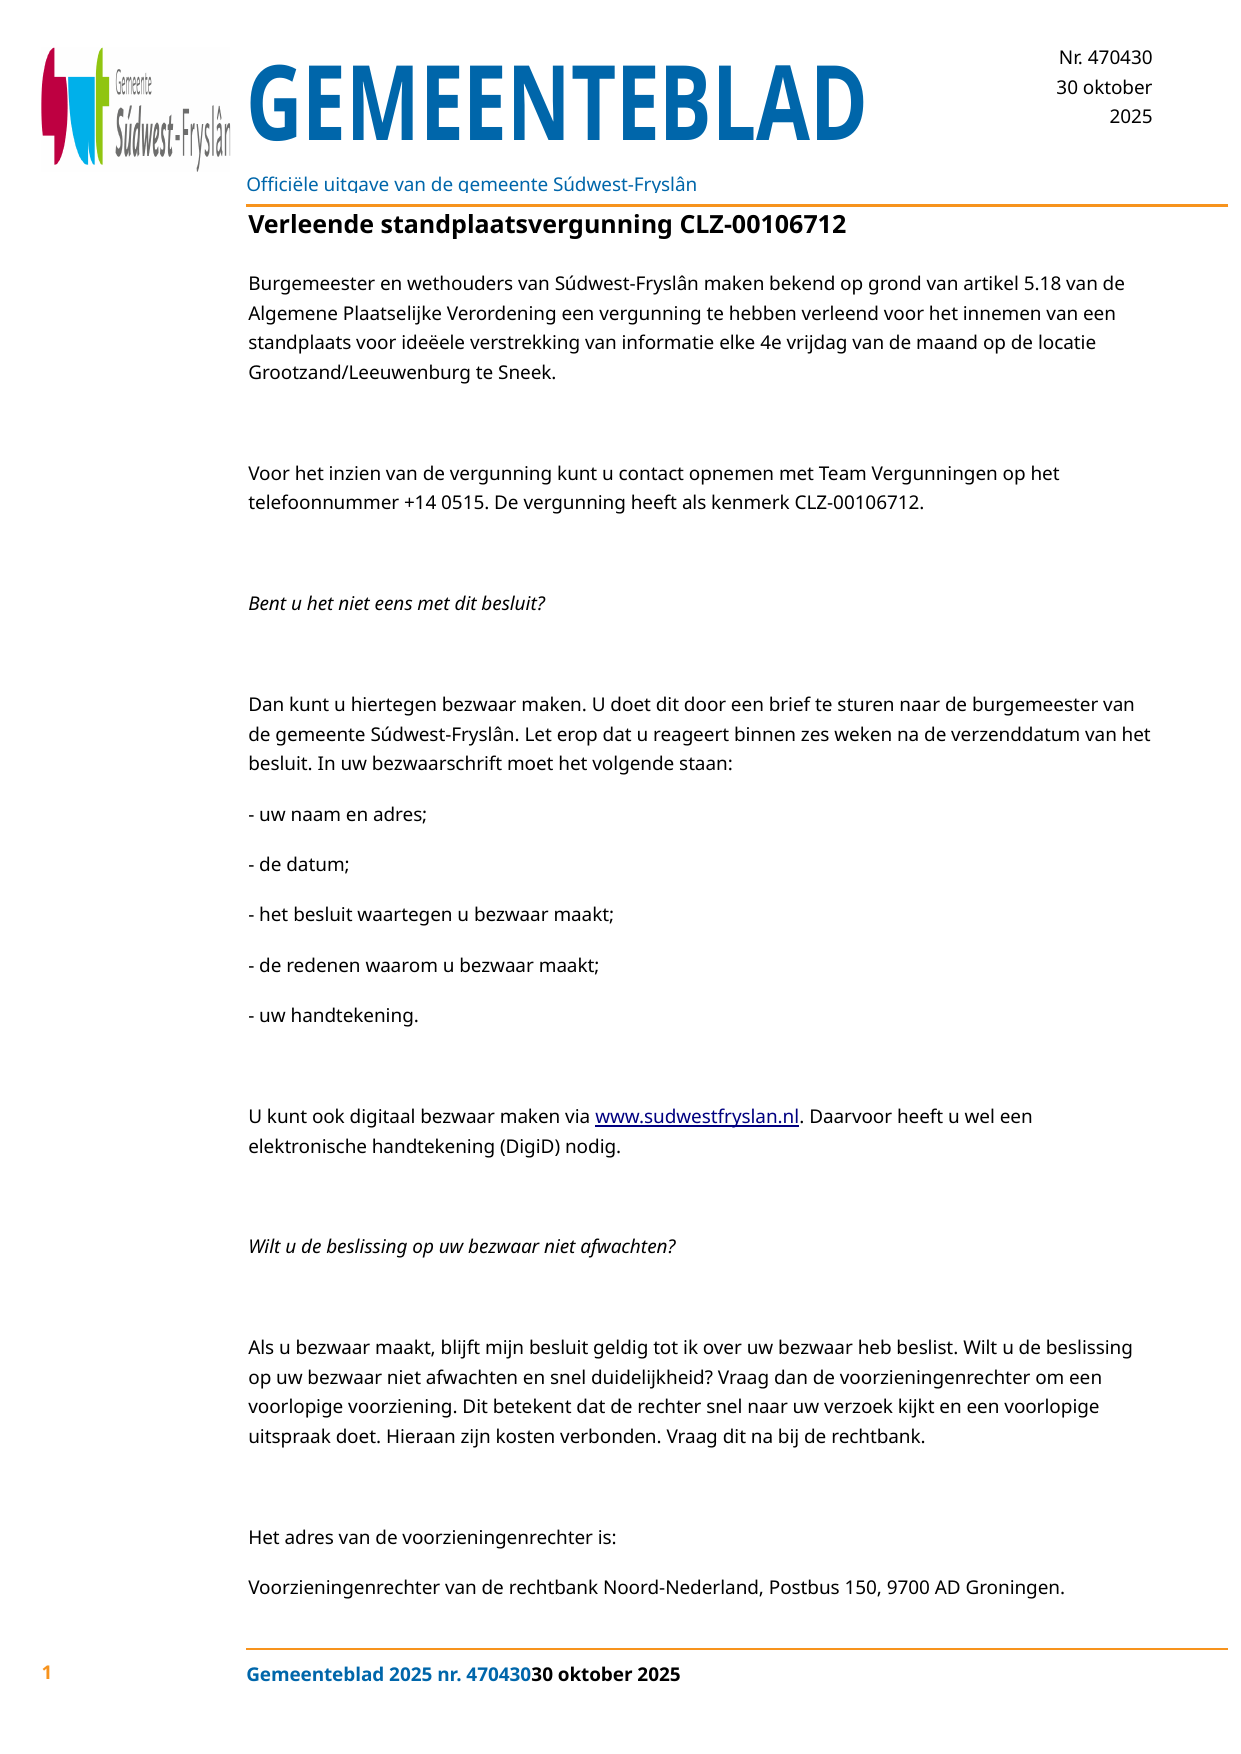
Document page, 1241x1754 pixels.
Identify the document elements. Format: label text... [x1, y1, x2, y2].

text Voor het inzien van de vergunning kunt u contact opnemen met Team Vergunningen op het telefoonnummer +14 0515. De vergunning heeft als kenmerk CLZ-00106712. [248, 460, 1152, 515]
text Burgemeester en wethouders van Súdwest-Fryslân maken bekend op grond van artikel 5.18 van de Algemene Plaatselijke Verordening een vergunning te hebben verleend voor het innemen van een standplaats voor ideëele verstrekking van informatie elke 4e vrijdag van de maand op de locatie Grootzand/Leeuwenburg te Sneek. [248, 270, 1152, 385]
text - de datum; [248, 851, 1152, 877]
text Verleende standplaatsvergunning CLZ-00106712 [248, 207, 1152, 241]
text Wilt u de beslissing op uw bezwaar niet afwachten? [248, 1234, 1152, 1259]
text Het adres van de voorzieningenrechter is: [248, 1524, 1152, 1550]
text - de redenen waarom u bezwaar maakt; [248, 952, 1152, 978]
text - het besluit waartegen u bezwaar maakt; [248, 902, 1152, 927]
text - uw handtekening. [248, 1002, 1152, 1028]
text Voorzieningenrechter van de rechtbank Noord-Nederland, Postbus 150, 9700 AD Groningen. [248, 1574, 1152, 1600]
text - uw naam en adres; [248, 801, 1152, 826]
text Bent u het niet eens met dit besluit? [248, 590, 1152, 616]
text U kunt ook digitaal bezwaar maken via www.sudwestfryslan.nl. Daarvoor heeft u wel een elektronische handtekening (DigiD) nodig. [248, 1103, 1152, 1158]
picture [41, 47, 231, 172]
text Als u bezwaar maakt, blijft mijn besluit geldig tot ik over uw bezwaar heb beslist. Wilt u de beslissing op uw bezwaar niet afwachten en snel duidelijkheid? Vraag dan de voorzieningenrechter om een voorlopige voorziening. Dit betekent dat de rechter snel naar uw verzoek kijkt en een voorlopige uitspraak doet. Hieraan zijn kosten verbonden. Vraag dit na bij de rechtbank. [248, 1334, 1152, 1449]
text Dan kunt u hiertegen bezwaar maken. U doet dit door een brief te sturen naar de burgemeester van de gemeente Súdwest-Fryslân. Let erop dat u reageert binnen zes weken na de verzenddatum van het besluit. In uw bezwaarschrift moet het volgende staan: [248, 691, 1152, 776]
